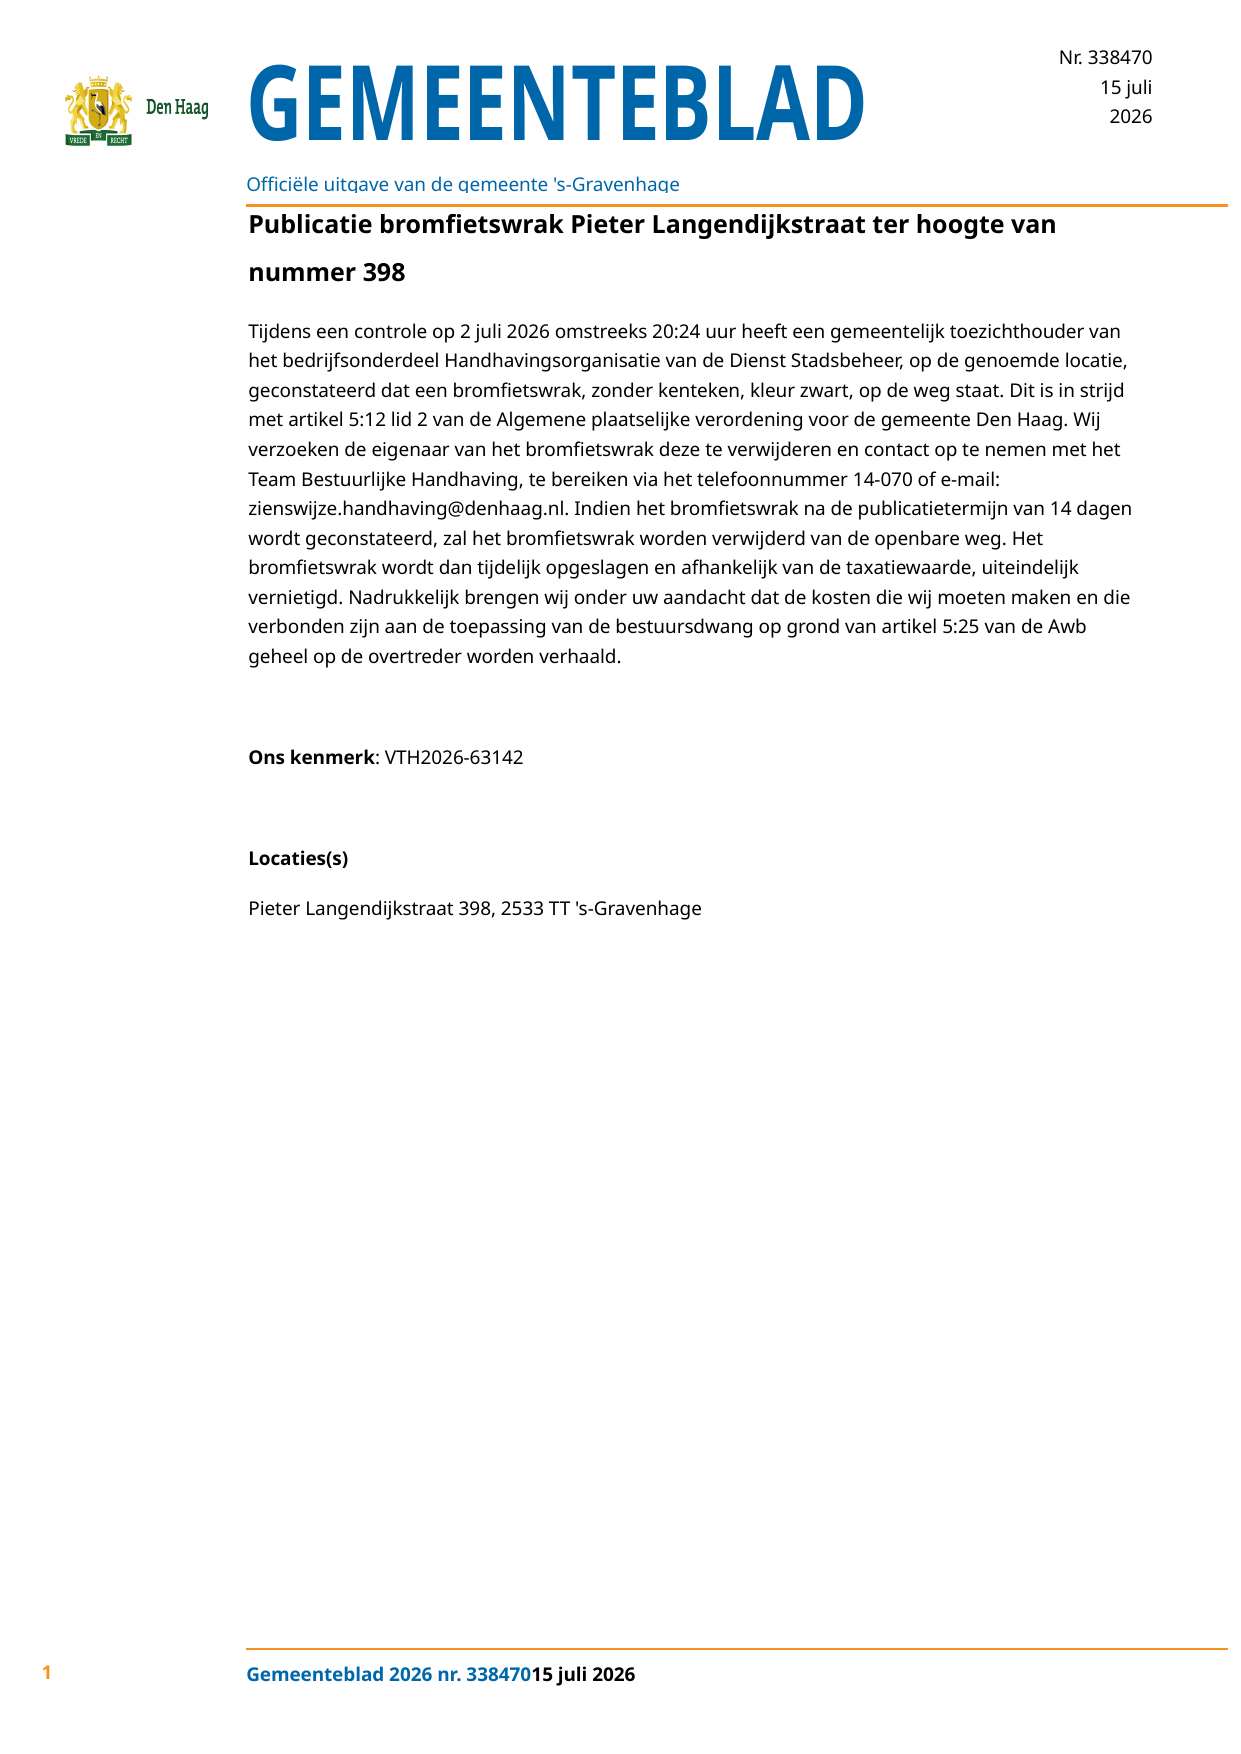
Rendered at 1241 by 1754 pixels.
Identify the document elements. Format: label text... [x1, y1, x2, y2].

picture [41, 47, 231, 172]
text Tijdens een controle op 2 juli 2026 omstreeks 20:24 uur heeft een gemeentelijk toezichthouder van het bedrijfsonderdeel Handhavingsorganisatie van de Dienst Stadsbeheer, op de genoemde locatie, geconstateerd dat een bromfietswrak, zonder kenteken, kleur zwart, op de weg staat. Dit is in strijd met artikel 5:12 lid 2 van de Algemene plaatselijke verordening voor de gemeente Den Haag. Wij verzoeken de eigenaar van het bromfietswrak deze te verwijderen en contact op te nemen met het Team Bestuurlijke Handhaving, te bereiken via het telefoonnummer 14-070 of e-mail: zienswijze.handhaving@denhaag.nl. Indien het bromfietswrak na de publicatietermijn van 14 dagen wordt geconstateerd, zal het bromfietswrak worden verwijderd van de openbare weg. Het bromfietswrak wordt dan tijdelijk opgeslagen en afhankelijk van de taxatiewaarde, uiteindelijk vernietigd. Nadrukkelijk brengen wij onder uw aandacht dat de kosten die wij moeten maken en die verbonden zijn aan de toepassing van de bestuursdwang op grond van artikel 5:25 van de Awb geheel op de overtreder worden verhaald. [248, 318, 1152, 669]
text Ons kenmerk: VTH2026-63142 [248, 744, 1152, 770]
text Locaties(s) [248, 845, 1152, 871]
text Pieter Langendijkstraat 398, 2533 TT 's-Gravenhage [248, 895, 1152, 921]
text Publicatie bromfietswrak Pieter Langendijkstraat ter hoogte van nummer 398 [248, 207, 1152, 288]
